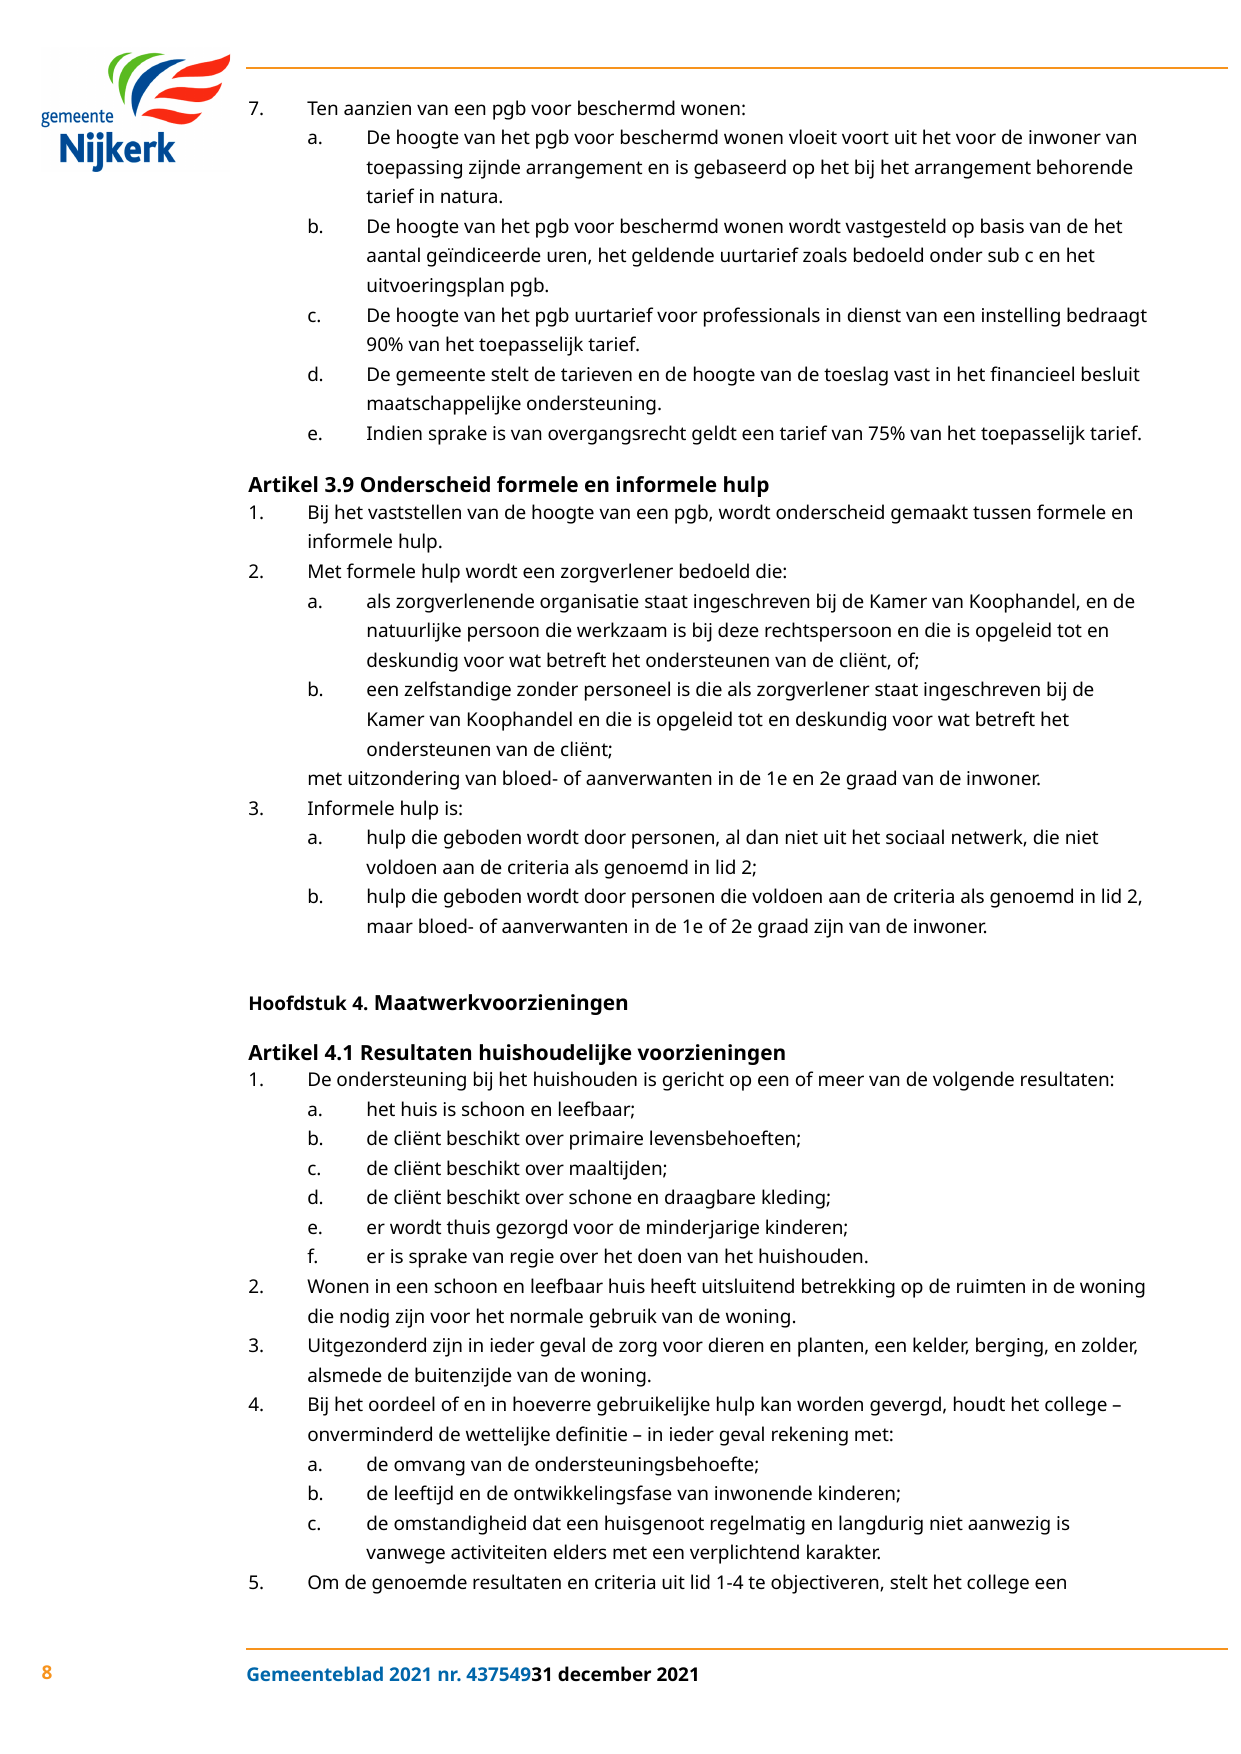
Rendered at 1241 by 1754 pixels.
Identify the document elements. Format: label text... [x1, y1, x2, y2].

list Met formele hulp wordt een zorgverlener bedoeld die: [248, 558, 1152, 584]
text Hoofdstuk 4. Maatwerkvoorzieningen [248, 988, 1152, 1017]
list Informele hulp is: [248, 795, 1152, 821]
list er wordt thuis gezorgd voor de minderjarige kinderen; [307, 1214, 1152, 1240]
list De ondersteuning bij het huishouden is gericht op een of meer van de volgende resultaten: [248, 1066, 1152, 1092]
list een zelfstandige zonder personeel is die als zorgverlener staat ingeschreven bij de Kamer van Koophandel en die is opgeleid tot en deskundig voor wat betreft het ondersteunen van de cliënt; [307, 677, 1152, 761]
list Indien sprake is van overgangsrecht geldt een tarief van 75% van het toepasselijk tarief. [307, 420, 1152, 446]
list de cliënt beschikt over maaltijden; [307, 1155, 1152, 1181]
list het huis is schoon en leefbaar; [307, 1096, 1152, 1121]
list de cliënt beschikt over schone en draagbare kleding; [307, 1184, 1152, 1210]
list De gemeente stelt de tarieven en de hoogte van de toeslag vast in het financieel besluit maatschappelijke ondersteuning. [307, 361, 1152, 416]
list De hoogte van het pgb uurtarief voor professionals in dienst van een instelling bedraagt 90% van het toepasselijk tarief. [307, 302, 1152, 357]
list de omvang van de ondersteuningsbehoefte; [307, 1451, 1152, 1476]
list De hoogte van het pgb voor beschermd wonen wordt vastgesteld op basis van de het aantal geïndiceerde uren, het geldende uurtarief zoals bedoeld onder sub c en het uitvoeringsplan pgb. [307, 213, 1152, 298]
list Bij het oordeel of en in hoeverre gebruikelijke hulp kan worden gevergd, houdt het college – onverminderd de wettelijke definitie – in ieder geval rekening met: [248, 1392, 1152, 1447]
list Om de genoemde resultaten en criteria uit lid 1-4 te objectiveren, stelt het college een [248, 1569, 1152, 1595]
picture [41, 47, 231, 172]
list de omstandigheid dat een huisgenoot regelmatig en langdurig niet aanwezig is vanwege activiteiten elders met een verplichtend karakter. [307, 1510, 1152, 1565]
list de leeftijd en de ontwikkelingsfase van inwonende kinderen; [307, 1480, 1152, 1506]
list Bij het vaststellen van de hoogte van een pgb, wordt onderscheid gemaakt tussen formele en informele hulp. [248, 499, 1152, 554]
list hulp die geboden wordt door personen die voldoen aan de criteria als genoemd in lid 2, maar bloed- of aanverwanten in de 1e of 2e graad zijn van de inwoner. [307, 884, 1152, 939]
list met uitzondering van bloed- of aanverwanten in de 1e en 2e graad van de inwoner. [248, 765, 1152, 791]
list Ten aanzien van een pgb voor beschermd wonen: [248, 95, 1152, 121]
text Artikel 4.1 Resultaten huishoudelijke voorzieningen [248, 1038, 1152, 1066]
text Artikel 3.9 Onderscheid formele en informele hulp [248, 471, 1152, 499]
list er is sprake van regie over het doen van het huishouden. [307, 1244, 1152, 1269]
list Wonen in een schoon en leefbaar huis heeft uitsluitend betrekking op de ruimten in de woning die nodig zijn voor het normale gebruik van de woning. [248, 1273, 1152, 1328]
list de cliënt beschikt over primaire levensbehoeften; [307, 1125, 1152, 1151]
list De hoogte van het pgb voor beschermd wonen vloeit voort uit het voor de inwoner van toepassing zijnde arrangement en is gebaseerd op het bij het arrangement behorende tarief in natura. [307, 124, 1152, 209]
list als zorgverlenende organisatie staat ingeschreven bij de Kamer van Koophandel, en de natuurlijke persoon die werkzaam is bij deze rechtspersoon en die is opgeleid tot en deskundig voor wat betreft het ondersteunen van de cliënt, of; [307, 588, 1152, 673]
list Uitgezonderd zijn in ieder geval de zorg voor dieren en planten, een kelder, berging, en zolder, alsmede de buitenzijde van de woning. [248, 1332, 1152, 1388]
list hulp die geboden wordt door personen, al dan niet uit het sociaal netwerk, die niet voldoen aan de criteria als genoemd in lid 2; [307, 824, 1152, 880]
